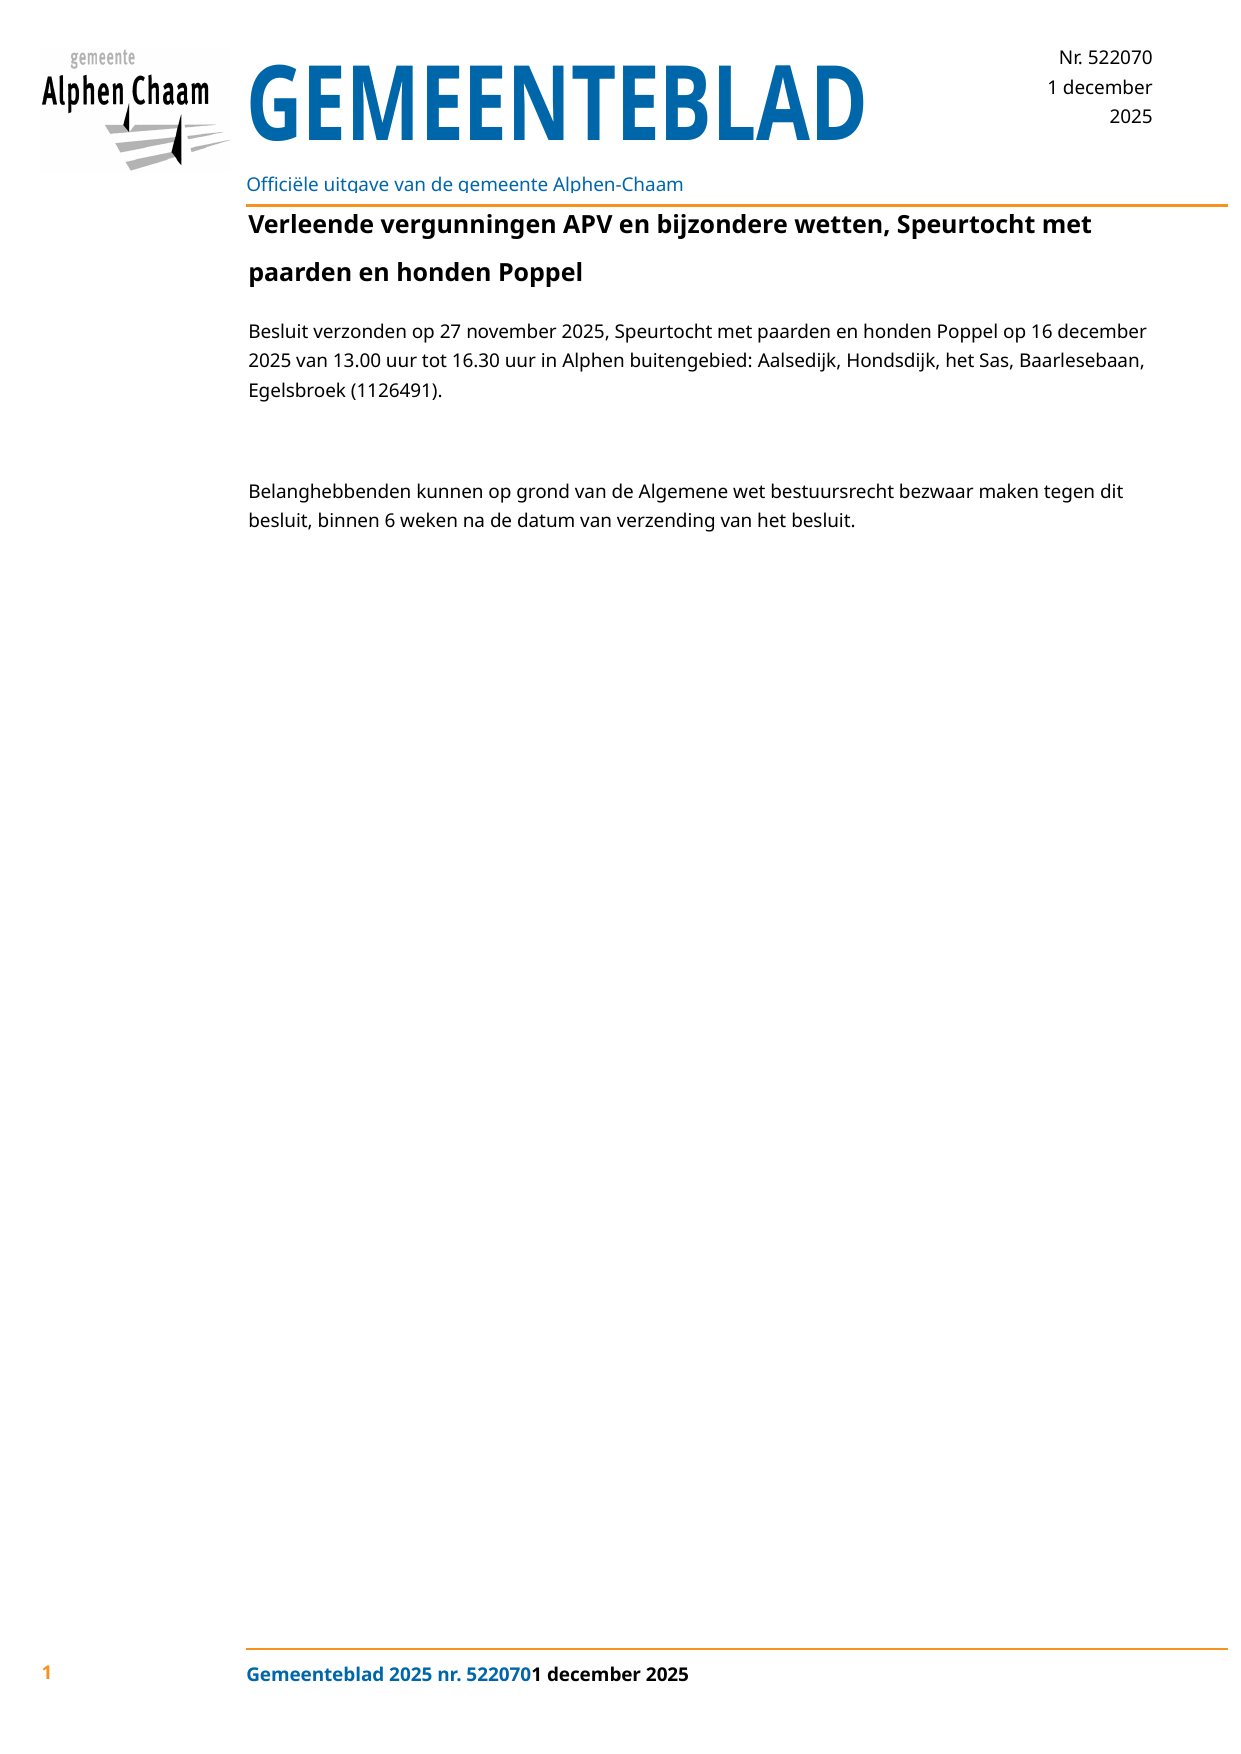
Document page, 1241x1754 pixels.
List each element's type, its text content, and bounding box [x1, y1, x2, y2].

picture [41, 47, 231, 172]
text Besluit verzonden op 27 november 2025, Speurtocht met paarden en honden Poppel op 16 december 2025 van 13.00 uur tot 16.30 uur in Alphen buitengebied: Aalsedijk, Hondsdijk, het Sas, Baarlesebaan, Egelsbroek (1126491). [248, 318, 1152, 403]
text Belanghebbenden kunnen op grond van de Algemene wet bestuursrecht bezwaar maken tegen dit besluit, binnen 6 weken na de datum van verzending van het besluit. [248, 478, 1152, 533]
text Verleende vergunningen APV en bijzondere wetten, Speurtocht met paarden en honden Poppel [248, 207, 1152, 288]
